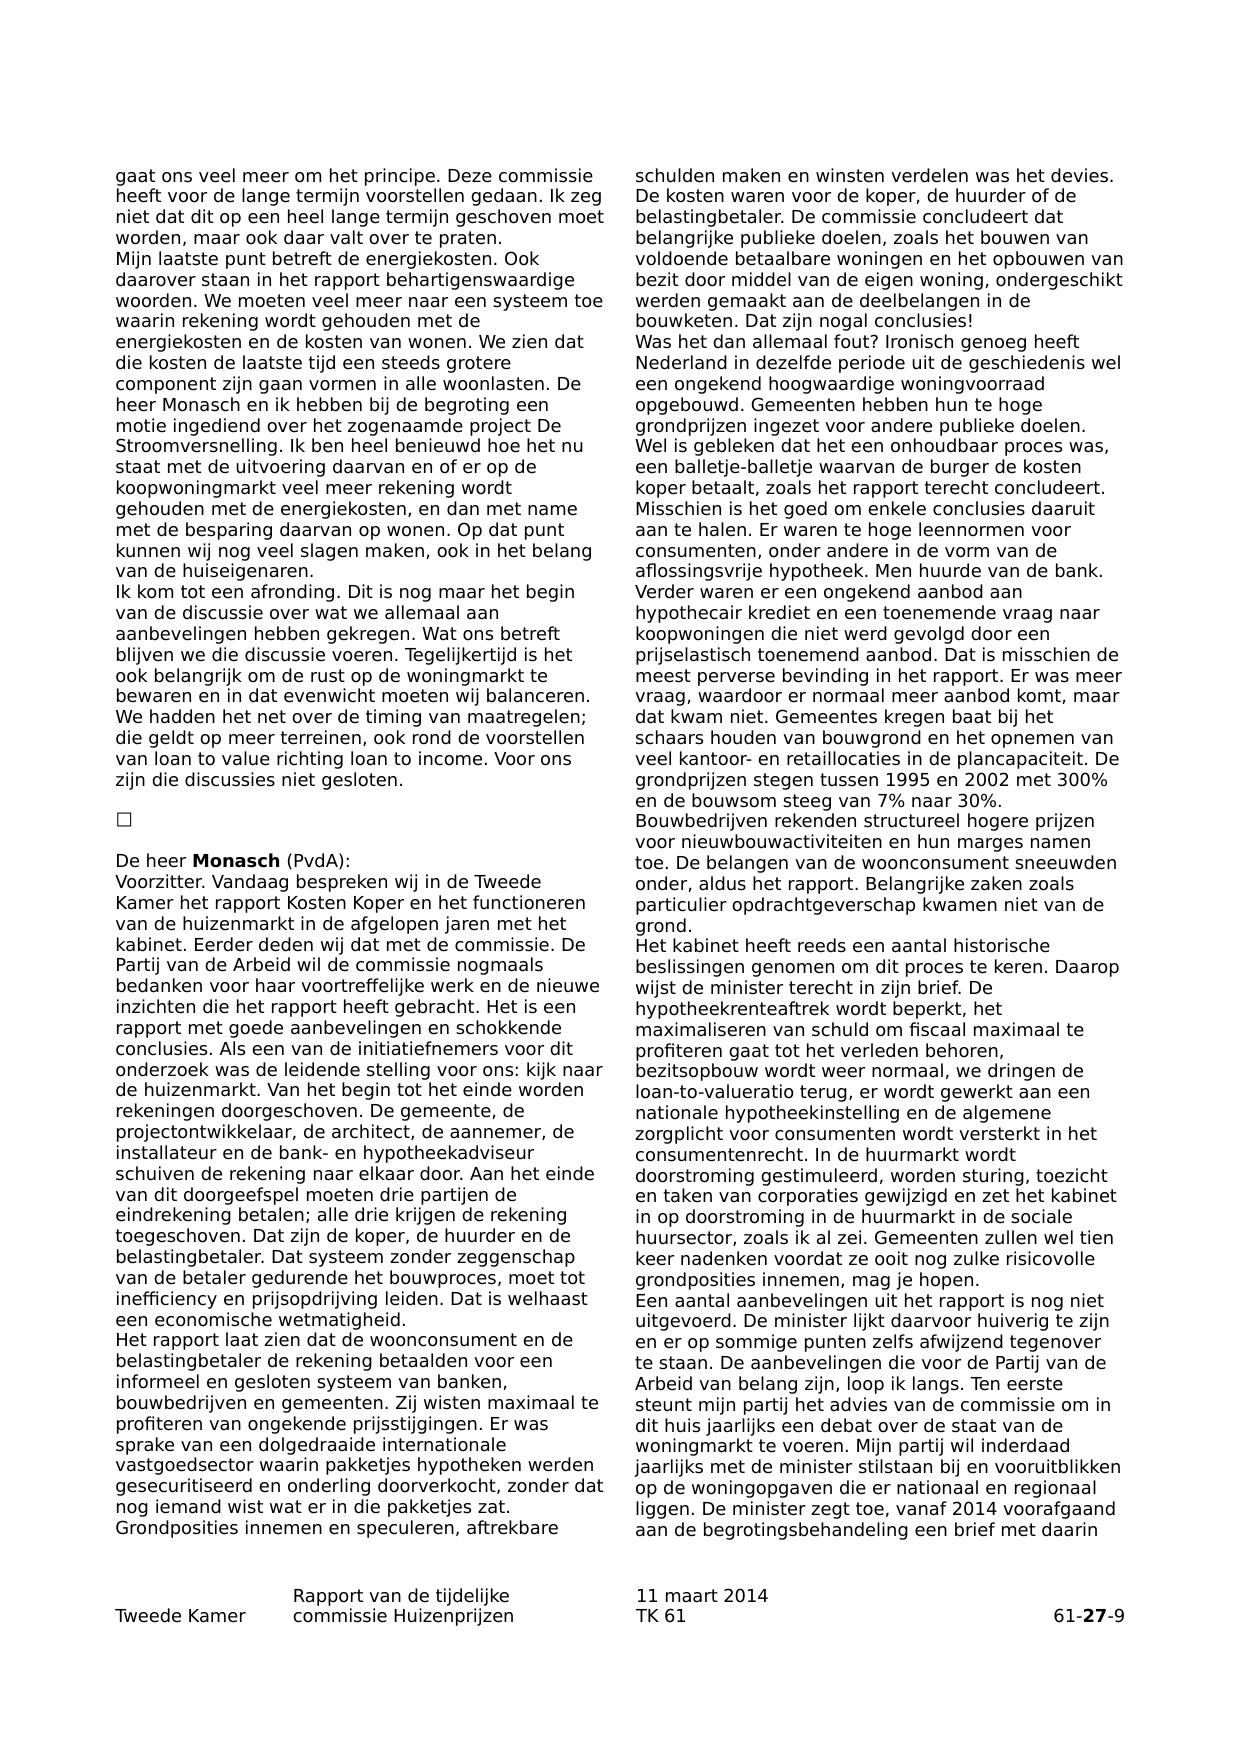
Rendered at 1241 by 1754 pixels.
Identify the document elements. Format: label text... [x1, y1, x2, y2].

text Het rapport laat zien dat de woonconsument en de belastingbetaler de rekening betaalden voor een informeel en gesloten systeem van banken, bouwbedrijven en gemeenten. Zij wisten maximaal te profiteren van ongekende prijsstijgingen. Er was sprake van een dolgedraaide internationale vastgoedsector waarin pakketjes hypotheken werden gesecuritiseerd en onderling doorverkocht, zonder dat nog iemand wist wat er in die pakketjes zat. Grondposities innemen en speculeren, aftrekbare [115, 1330, 605, 1538]
text Een aantal aanbevelingen uit het rapport is nog niet uitgevoerd. De minister lijkt daarvoor huiverig te zijn en er op sommige punten zelfs afwijzend tegenover te staan. De aanbevelingen die voor de Partij van de Arbeid van belang zijn, loop ik langs. Ten eerste steunt mijn partij het advies van de commissie om in dit huis jaarlijks een debat over de staat van de woningmarkt te voeren. Mijn partij wil inderdaad jaarlijks met de minister stilstaan bij en vooruitblikken op de woningopgaven die er nationaal en regionaal liggen. De minister zegt toe, vanaf 2014 voorafgaand aan de begrotingsbehandeling een brief met daarin [635, 1290, 1125, 1540]
text Ik kom tot een afronding. Dit is nog maar het begin van de discussie over wat we allemaal aan aanbevelingen hebben gekregen. Wat ons betreft blijven we die discussie voeren. Tegelijkertijd is het ook belangrijk om de rust op de woningmarkt te bewaren en in dat evenwicht moeten wij balanceren. We hadden het net over de timing van maatregelen; die geldt op meer terreinen, ook rond de voorstellen van loan to value richting loan to income. Voor ons zijn die discussies niet gesloten. [115, 582, 605, 790]
text Voorzitter. Vandaag bespreken wij in de Tweede Kamer het rapport Kosten Koper en het functioneren van de huizenmarkt in de afgelopen jaren met het kabinet. Eerder deden wij dat met de commissie. De Partij van de Arbeid wil de commissie nogmaals bedanken voor haar voortreffelijke werk en de nieuwe inzichten die het rapport heeft gebracht. Het is een rapport met goede aanbevelingen en schokkende conclusies. Als een van de initiatiefnemers voor dit onderzoek was de leidende stelling voor ons: kijk naar de huizenmarkt. Van het begin tot het einde worden rekeningen doorgeschoven. De gemeente, de projectontwikkelaar, de architect, de aannemer, de installateur en de bank- en hypotheekadviseur schuiven de rekening naar elkaar door. Aan het einde van dit doorgeefspel moeten drie partijen de eindrekening betalen; alle drie krijgen de rekening toegeschoven. Dat zijn de koper, de huurder en de belastingbetaler. Dat systeem zonder zeggenschap van de betaler gedurende het bouwproces, moet tot inefficiency en prijsopdrijving leiden. Dat is welhaast een economische wetmatigheid. [115, 872, 605, 1330]
text ⬜ [115, 810, 605, 831]
text Mijn laatste punt betreft de energiekosten. Ook daarover staan in het rapport behartigenswaardige woorden. We moeten veel meer naar een systeem toe waarin rekening wordt gehouden met de energiekosten en de kosten van wonen. We zien dat die kosten de laatste tijd een steeds grotere component zijn gaan vormen in alle woonlasten. De heer Monasch en ik hebben bij de begroting een motie ingediend over het zogenaamde project De Stroomversnelling. Ik ben heel benieuwd hoe het nu staat met de uitvoering daarvan en of er op de koopwoningmarkt veel meer rekening wordt gehouden met de energiekosten, en dan met name met de besparing daarvan op wonen. Op dat punt kunnen wij nog veel slagen maken, ook in het belang van de huiseigenaren. [115, 249, 605, 582]
text schulden maken en winsten verdelen was het devies. De kosten waren voor de koper, de huurder of de belastingbetaler. De commissie concludeert dat belangrijke publieke doelen, zoals het bouwen van voldoende betaalbare woningen en het opbouwen van bezit door middel van de eigen woning, ondergeschikt werden gemaakt aan de deelbelangen in de bouwketen. Dat zijn nogal conclusies! [635, 165, 1125, 332]
text gaat ons veel meer om het principe. Deze commissie heeft voor de lange termijn voorstellen gedaan. Ik zeg niet dat dit op een heel lange termijn geschoven moet worden, maar ook daar valt over te praten. [115, 165, 605, 249]
text Het kabinet heeft reeds een aantal historische beslissingen genomen om dit proces te keren. Daarop wijst de minister terecht in zijn brief. De hypotheekrenteaftrek wordt beperkt, het maximaliseren van schuld om fiscaal maximaal te profiteren gaat tot het verleden behoren, bezitsopbouw wordt weer normaal, we dringen de loan-to-valueratio terug, er wordt gewerkt aan een nationale hypotheekinstelling en de algemene zorgplicht voor consumenten wordt versterkt in het consumentenrecht. In de huurmarkt wordt doorstroming gestimuleerd, worden sturing, toezicht en taken van corporaties gewijzigd en zet het kabinet in op doorstroming in de huurmarkt in de sociale huursector, zoals ik al zei. Gemeenten zullen wel tien keer nadenken voordat ze ooit nog zulke risicovolle grondposities innemen, mag je hopen. [635, 936, 1125, 1290]
text Was het dan allemaal fout? Ironisch genoeg heeft Nederland in dezelfde periode uit de geschiedenis wel een ongekend hoogwaardige woningvoorraad opgebouwd. Gemeenten hebben hun te hoge grondprijzen ingezet voor andere publieke doelen. Wel is gebleken dat het een onhoudbaar proces was, een balletje-balletje waarvan de burger de kosten koper betaalt, zoals het rapport terecht concludeert. Misschien is het goed om enkele conclusies daaruit aan te halen. Er waren te hoge leennormen voor consumenten, onder andere in de vorm van de aflossingsvrije hypotheek. Men huurde van de bank. Verder waren er een ongekend aanbod aan hypothecair krediet en een toenemende vraag naar koopwoningen die niet werd gevolgd door een prijselastisch toenemend aanbod. Dat is misschien de meest perverse bevinding in het rapport. Er was meer vraag, waardoor er normaal meer aanbod komt, maar dat kwam niet. Gemeentes kregen baat bij het schaars houden van bouwgrond en het opnemen van veel kantoor- en retaillocaties in de plancapaciteit. De grondprijzen stegen tussen 1995 en 2002 met 300% en de bouwsom steeg van 7% naar 30%. Bouwbedrijven rekenden structureel hogere prijzen voor nieuwbouwactiviteiten en hun marges namen toe. De belangen van de woonconsument sneeuwden onder, aldus het rapport. Belangrijke zaken zoals particulier opdrachtgeverschap kwamen niet van de grond. [635, 332, 1125, 936]
text De heer Monasch (PvdA): [115, 851, 605, 872]
